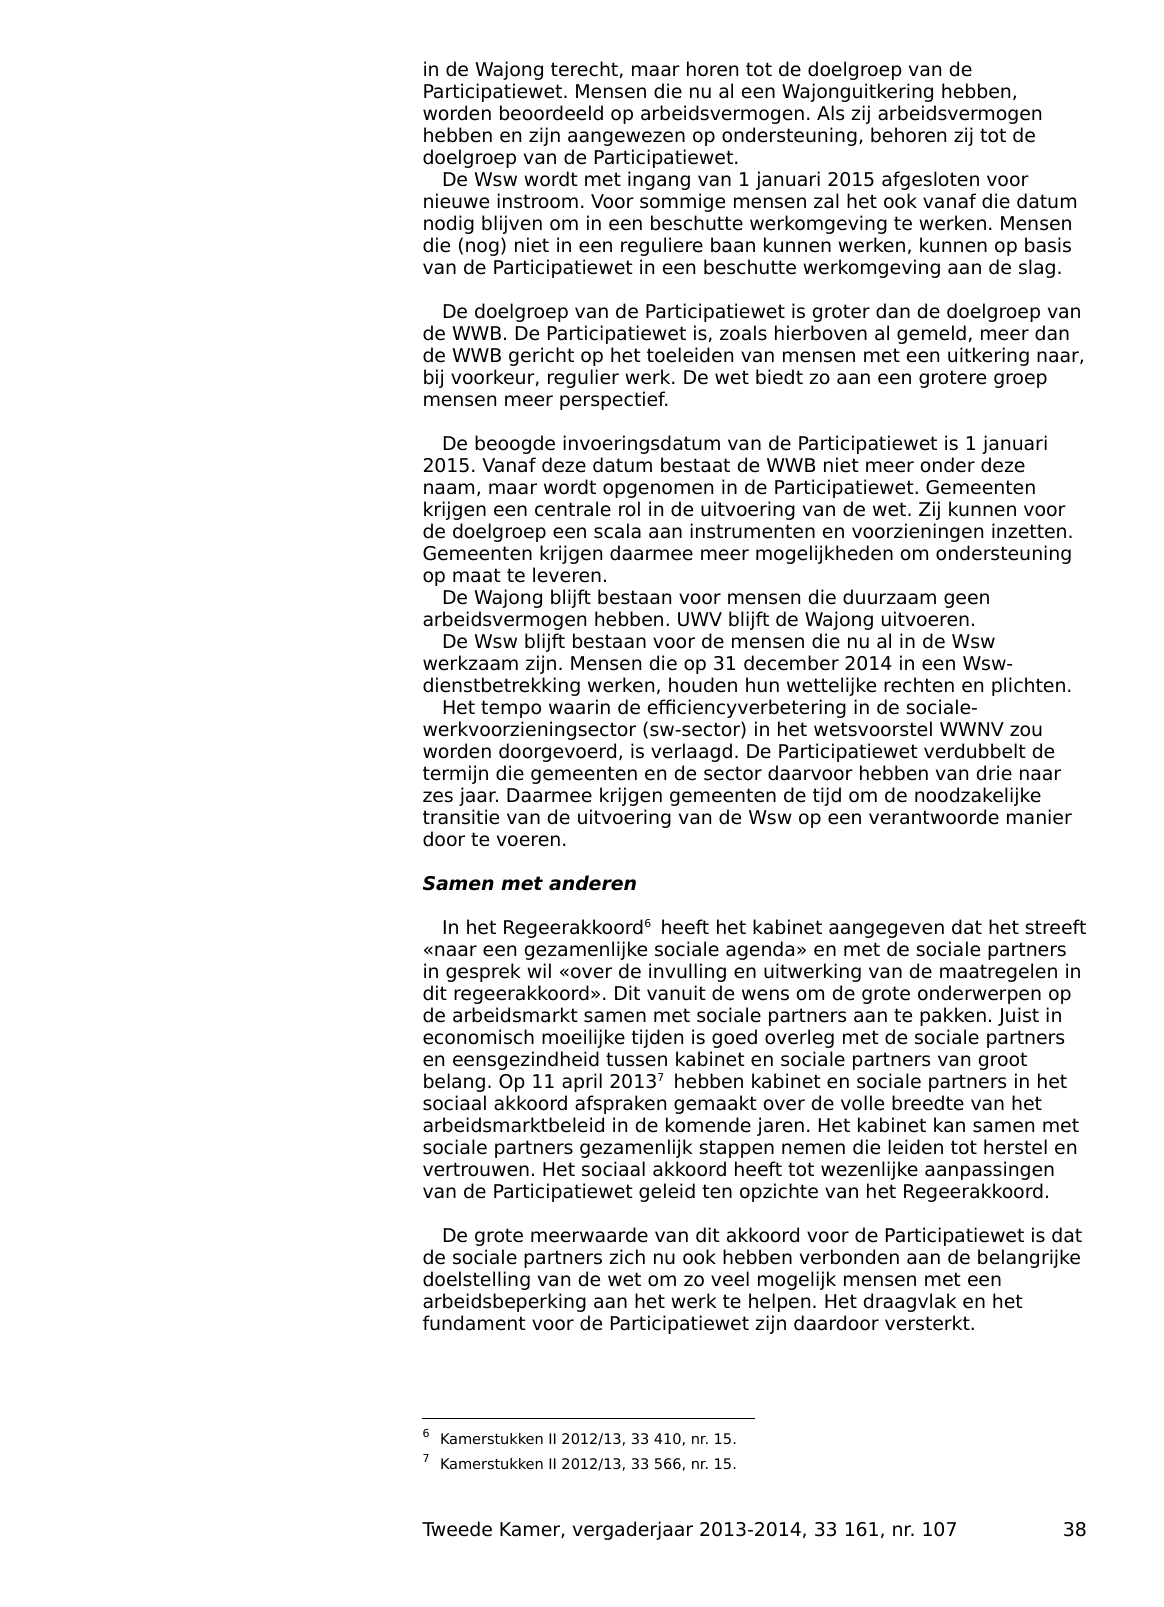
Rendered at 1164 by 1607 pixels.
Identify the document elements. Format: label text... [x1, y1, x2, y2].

text Het tempo waarin de efficiencyverbetering in de sociale-werkvoorzieningsector (sw-sector) in het wetsvoorstel WWNV zou worden doorgevoerd, is verlaagd. De Participatiewet verdubbelt de termijn die gemeenten en de sector daarvoor hebben van drie naar zes jaar. Daarmee krijgen gemeenten de tijd om de noodzakelijke transitie van de uitvoering van de Wsw op een verantwoorde manier door te voeren. [422, 697, 1087, 851]
text In het Regeerakkoord heeft het kabinet aangegeven dat het streeft «naar een gezamenlijke sociale agenda» en met de sociale partners in gesprek wil «over de invulling en uitwerking van de maatregelen in dit regeerakkoord». Dit vanuit de wens om de grote onderwerpen op de arbeidsmarkt samen met sociale partners aan te pakken. Juist in economisch moeilijke tijden is goed overleg met de sociale partners en eensgezindheid tussen kabinet en sociale partners van groot belang. Op 11 april 2013 hebben kabinet en sociale partners in het sociaal akkoord afspraken gemaakt over de volle breedte van het arbeidsmarktbeleid in de komende jaren. Het kabinet kan samen met sociale partners gezamenlijk stappen nemen die leiden tot herstel en vertrouwen. Het sociaal akkoord heeft tot wezenlijke aanpassingen van de Participatiewet geleid ten opzichte van het Regeerakkoord. [422, 917, 1087, 1203]
text De grote meerwaarde van dit akkoord voor de Participatiewet is dat de sociale partners zich nu ook hebben verbonden aan de belangrijke doelstelling van de wet om zo veel mogelijk mensen met een arbeidsbeperking aan het werk te helpen. Het draagvlak en het fundament voor de Participatiewet zijn daardoor versterkt. [422, 1225, 1087, 1335]
text De beoogde invoeringsdatum van de Participatiewet is 1 januari 2015. Vanaf deze datum bestaat de WWB niet meer onder deze naam, maar wordt opgenomen in de Participatiewet. Gemeenten krijgen een centrale rol in de uitvoering van de wet. Zij kunnen voor de doelgroep een scala aan instrumenten en voorzieningen inzetten. Gemeenten krijgen daarmee meer mogelijkheden om ondersteuning op maat te leveren. [422, 433, 1087, 587]
text in de Wajong terecht, maar horen tot de doelgroep van de Participatiewet. Mensen die nu al een Wajonguitkering hebben, worden beoordeeld op arbeidsvermogen. Als zij arbeidsvermogen hebben en zijn aangewezen op ondersteuning, behoren zij tot de doelgroep van de Participatiewet. [422, 59, 1087, 169]
text De doelgroep van de Participatiewet is groter dan de doelgroep van de WWB. De Participatiewet is, zoals hierboven al gemeld, meer dan de WWB gericht op het toeleiden van mensen met een uitkering naar, bij voorkeur, regulier werk. De wet biedt zo aan een grotere groep mensen meer perspectief. [422, 301, 1087, 411]
text De Wsw blijft bestaan voor de mensen die nu al in de Wsw werkzaam zijn. Mensen die op 31 december 2014 in een Wsw-dienstbetrekking werken, houden hun wettelijke rechten en plichten. [422, 631, 1087, 697]
text De Wsw wordt met ingang van 1 januari 2015 afgesloten voor nieuwe instroom. Voor sommige mensen zal het ook vanaf die datum nodig blijven om in een beschutte werkomgeving te werken. Mensen die (nog) niet in een reguliere baan kunnen werken, kunnen op basis van de Participatiewet in een beschutte werkomgeving aan de slag. [422, 169, 1087, 279]
text Kamerstukken II 2012/13, 33 566, nr. 15. [422, 1452, 1087, 1474]
subtitle Samen met anderen [422, 873, 1087, 895]
text Kamerstukken II 2012/13, 33 410, nr. 15. [422, 1427, 1087, 1449]
text De Wajong blijft bestaan voor mensen die duurzaam geen arbeidsvermogen hebben. UWV blijft de Wajong uitvoeren. [422, 587, 1087, 631]
